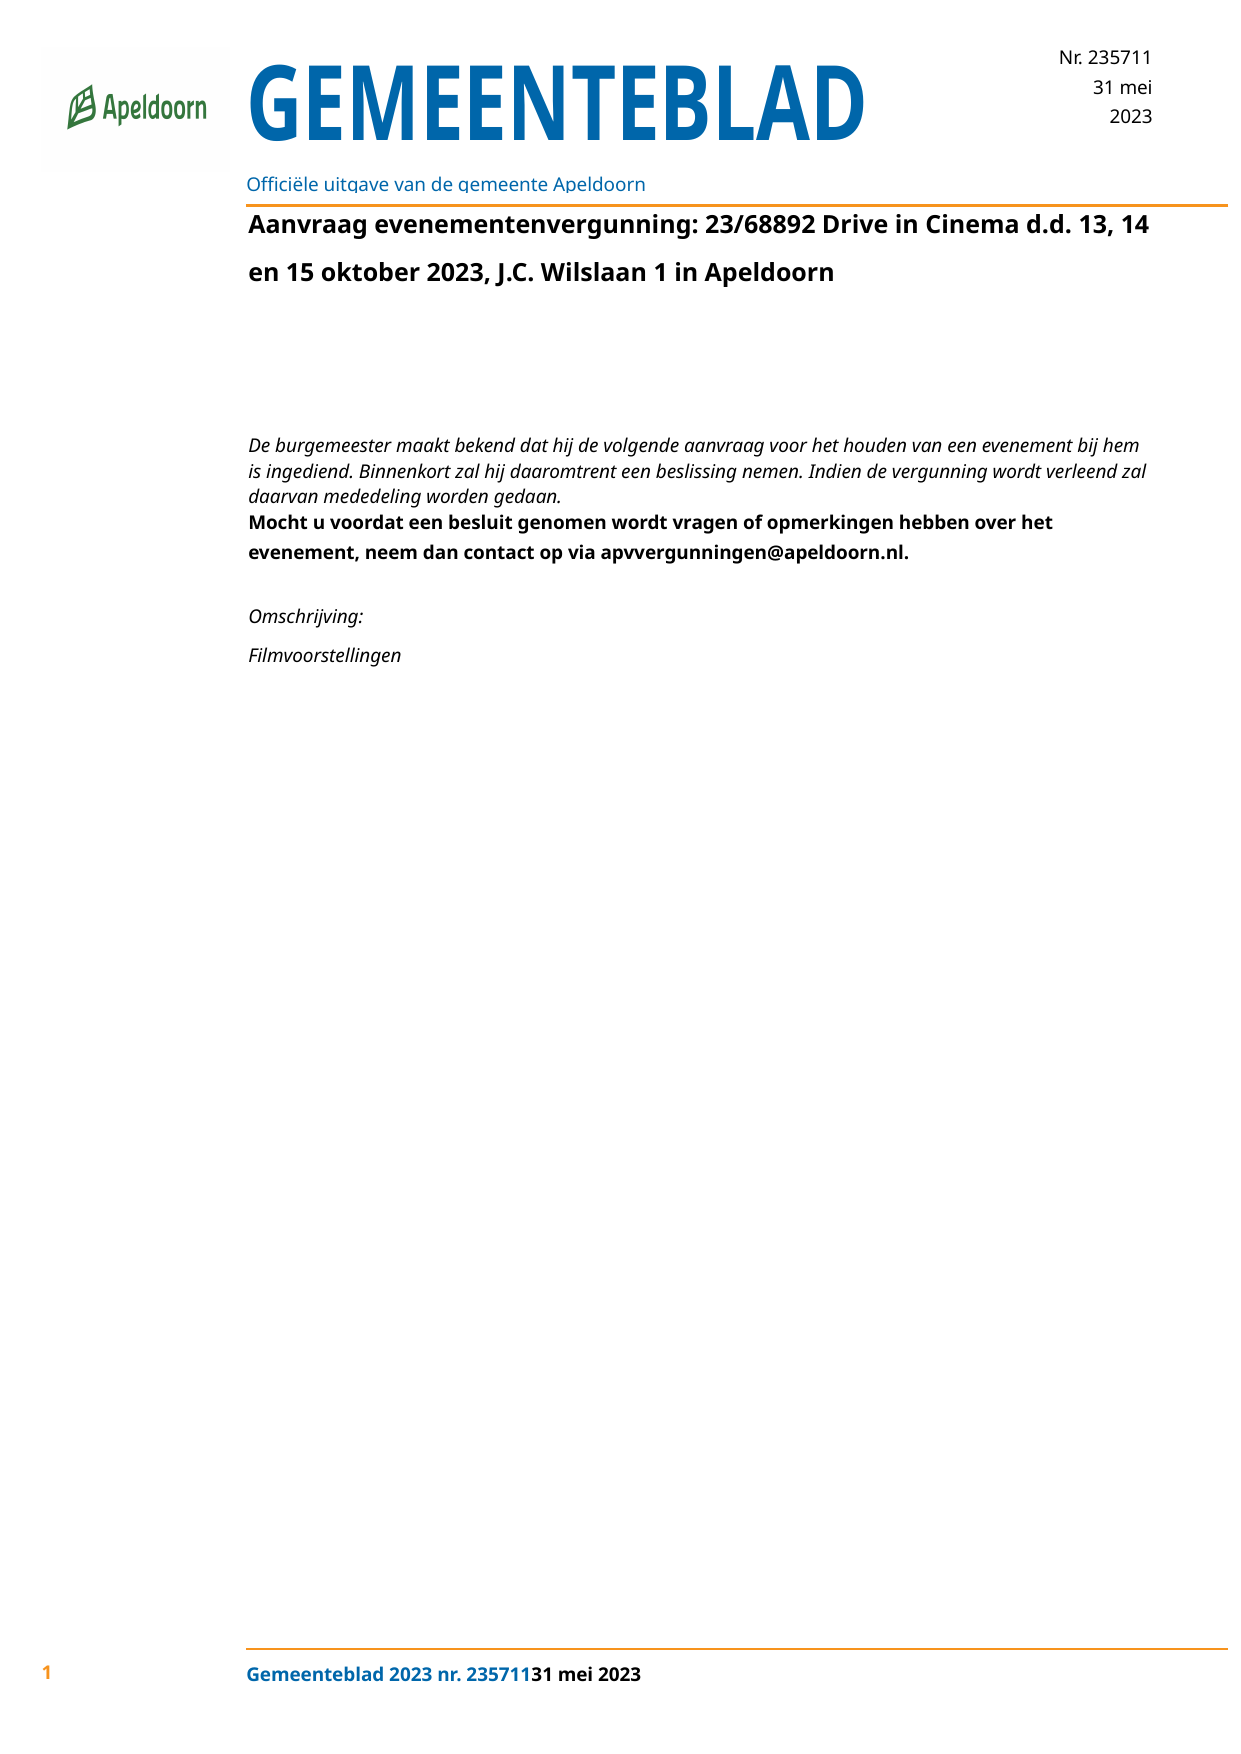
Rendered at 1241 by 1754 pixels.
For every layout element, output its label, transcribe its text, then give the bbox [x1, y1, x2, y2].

picture [41, 47, 231, 172]
text Filmvoorstellingen [248, 642, 1152, 668]
text Omschrijving: [248, 603, 1152, 629]
text Mocht u voordat een besluit genomen wordt vragen of opmerkingen hebben over het evenement, neem dan contact op via apvvergunningen@apeldoorn.nl. [248, 509, 1152, 565]
text De burgemeester maakt bekend dat hij de volgende aanvraag voor het houden van een evenement bij hem is ingediend. Binnenkort zal hij daaromtrent een beslissing nemen. Indien de vergunning wordt verleend zal daarvan mededeling worden gedaan. [248, 432, 1152, 509]
text Aanvraag evenementenvergunning: 23/68892 Drive in Cinema d.d. 13, 14 en 15 oktober 2023, J.C. Wilslaan 1 in Apeldoorn [248, 207, 1152, 288]
